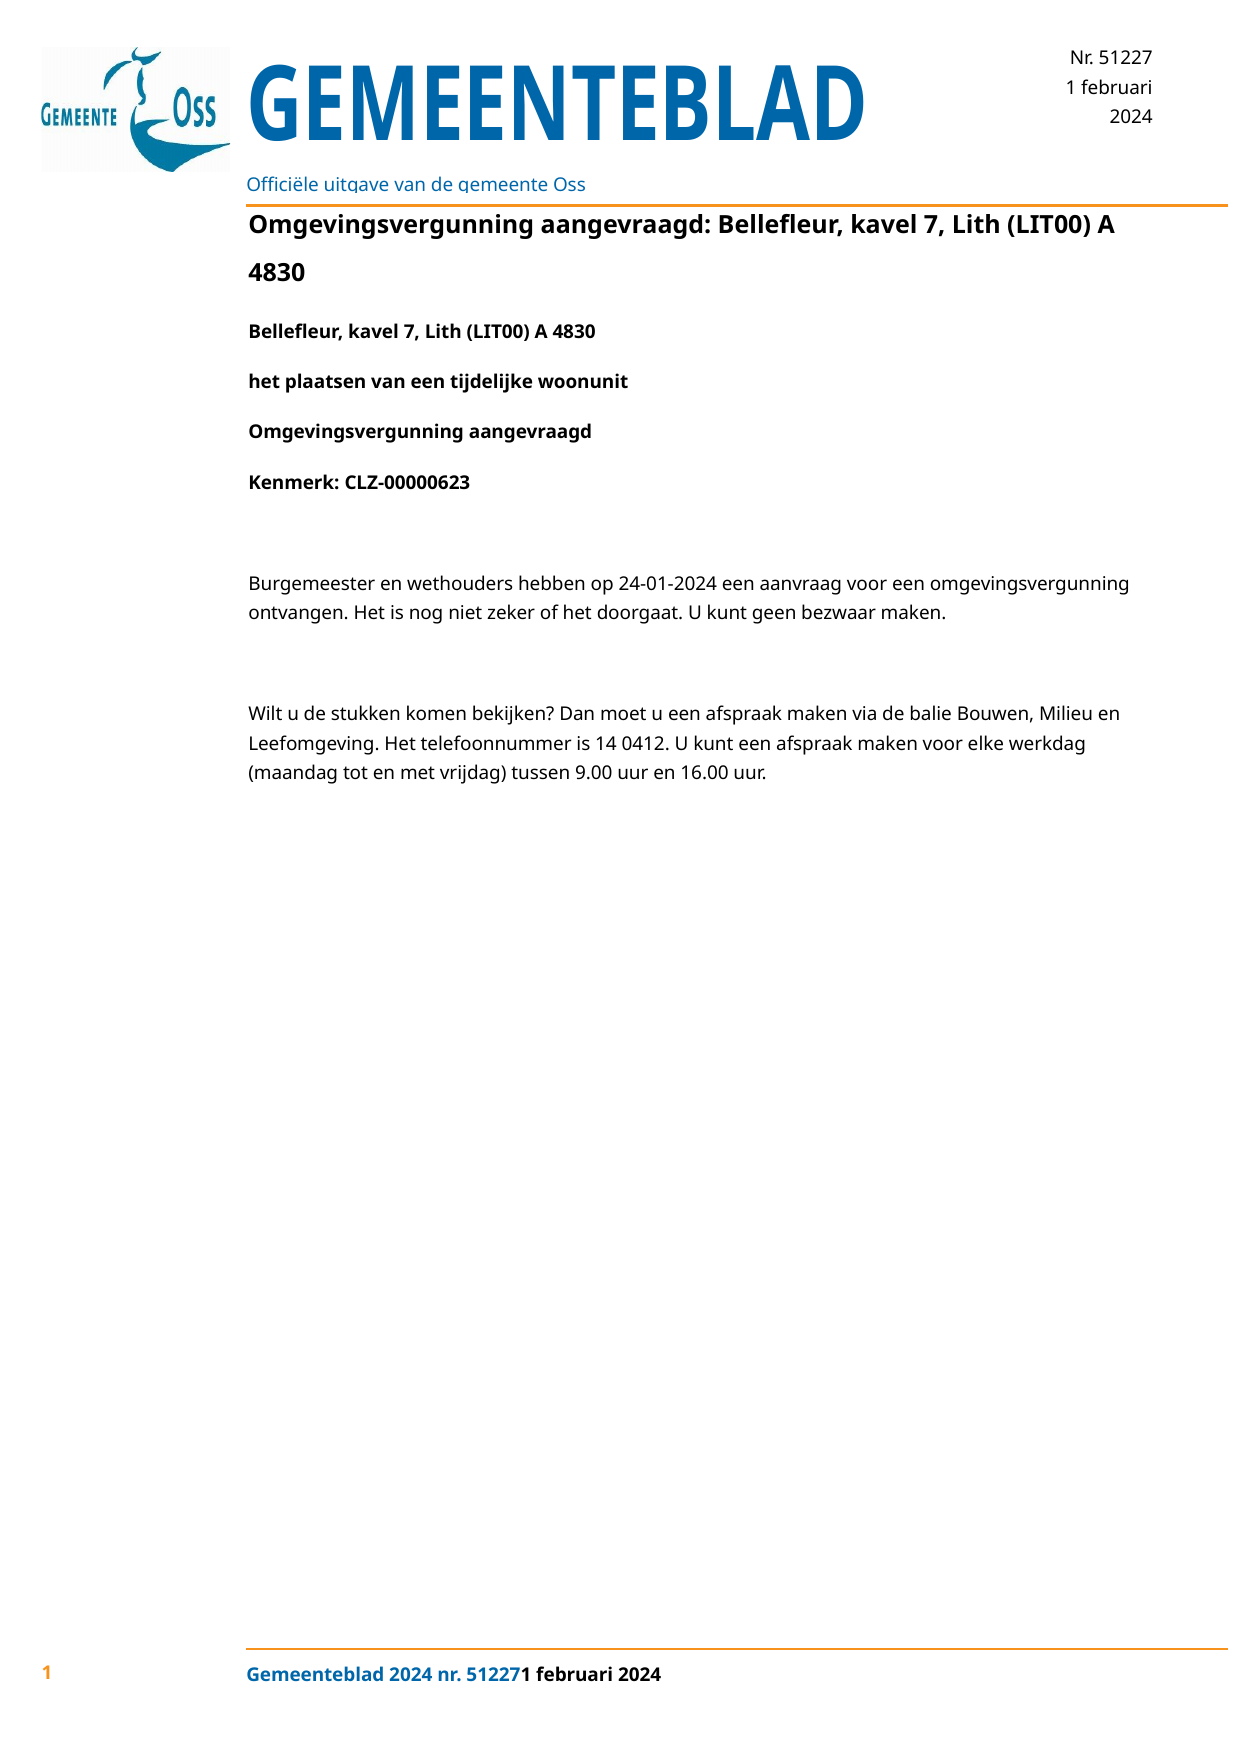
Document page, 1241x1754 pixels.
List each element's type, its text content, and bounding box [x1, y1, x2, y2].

text het plaatsen van een tijdelijke woonunit [248, 368, 1152, 394]
picture [41, 47, 231, 172]
text Omgevingsvergunning aangevraagd [248, 419, 1152, 444]
text Wilt u de stukken komen bekijken? Dan moet u een afspraak maken via de balie Bouwen, Milieu en Leefomgeving. Het telefoonnummer is 14 0412. U kunt een afspraak maken voor elke werkdag (maandag tot en met vrijdag) tussen 9.00 uur en 16.00 uur. [248, 700, 1152, 785]
text Burgemeester en wethouders hebben op 24-01-2024 een aanvraag voor een omgevingsvergunning ontvangen. Het is nog niet zeker of het doorgaat. U kunt geen bezwaar maken. [248, 570, 1152, 625]
text Bellefleur, kavel 7, Lith (LIT00) A 4830 [248, 318, 1152, 344]
text Omgevingsvergunning aangevraagd: Bellefleur, kavel 7, Lith (LIT00) A 4830 [248, 207, 1152, 288]
text Kenmerk: CLZ-00000623 [248, 469, 1152, 495]
